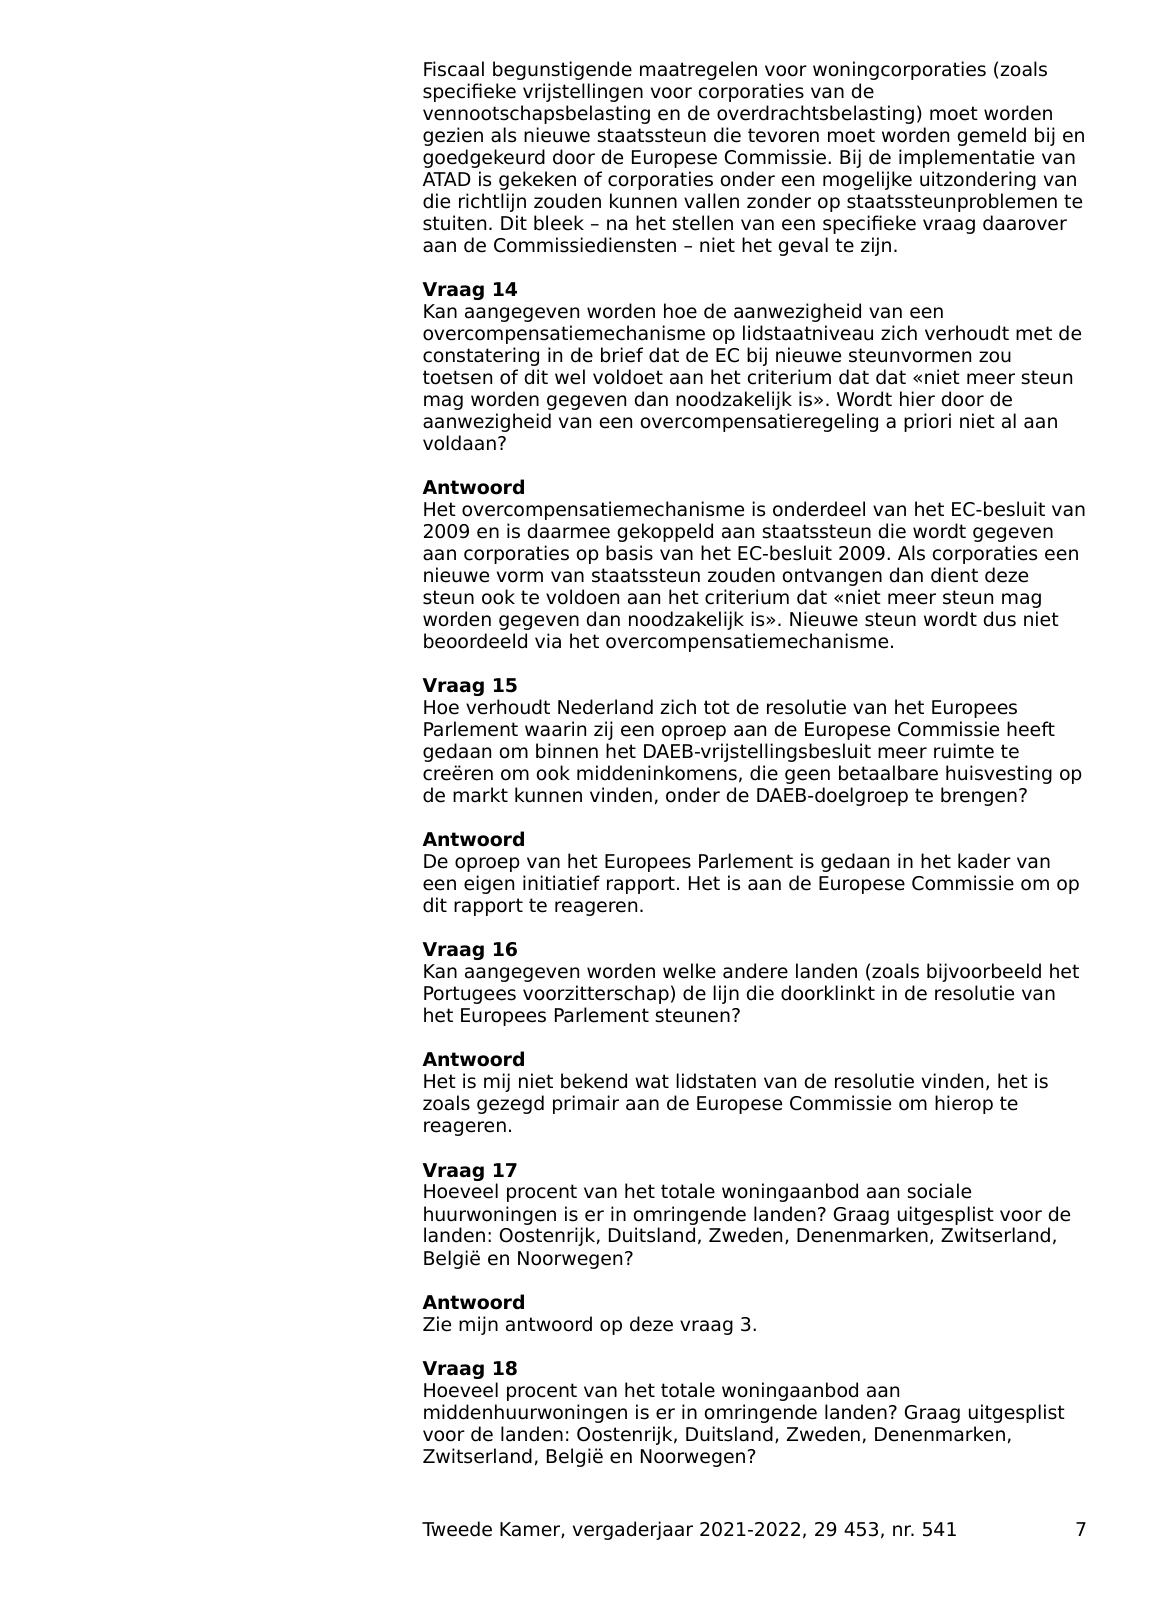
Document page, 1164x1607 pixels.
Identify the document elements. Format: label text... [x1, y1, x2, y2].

text Hoeveel procent van het totale woningaanbod aan sociale huurwoningen is er in omringende landen? Graag uitgesplist voor de landen: Oostenrijk, Duitsland, Zweden, Denenmarken, Zwitserland, België en Noorwegen? [422, 1181, 1087, 1269]
text Antwoord [422, 477, 1087, 499]
text Antwoord [422, 1049, 1087, 1071]
text Vraag 16 [422, 939, 1087, 961]
text Hoeveel procent van het totale woningaanbod aan middenhuurwoningen is er in omringende landen? Graag uitgesplist voor de landen: Oostenrijk, Duitsland, Zweden, Denenmarken, Zwitserland, België en Noorwegen? [422, 1380, 1087, 1468]
text Antwoord [422, 829, 1087, 851]
text Zie mijn antwoord op deze vraag 3. [422, 1313, 1087, 1336]
text Fiscaal begunstigende maatregelen voor woningcorporaties (zoals specifieke vrijstellingen voor corporaties van de vennootschapsbelasting en de overdrachtsbelasting) moet worden gezien als nieuwe staatssteun die tevoren moet worden gemeld bij en goedgekeurd door de Europese Commissie. Bij de implementatie van ATAD is gekeken of corporaties onder een mogelijke uitzondering van die richtlijn zouden kunnen vallen zonder op staatssteunproblemen te stuiten. Dit bleek – na het stellen van een specifieke vraag daarover aan de Commissiediensten – niet het geval te zijn. [422, 59, 1087, 257]
text Vraag 14 [422, 279, 1087, 301]
text Het is mij niet bekend wat lidstaten van de resolutie vinden, het is zoals gezegd primair aan de Europese Commissie om hierop te reageren. [422, 1071, 1087, 1137]
text Antwoord [422, 1292, 1087, 1313]
text De oproep van het Europees Parlement is gedaan in het kader van een eigen initiatief rapport. Het is aan de Europese Commissie om op dit rapport te reageren. [422, 851, 1087, 917]
text Kan aangegeven worden hoe de aanwezigheid van een overcompensatiemechanisme op lidstaatniveau zich verhoudt met de constatering in de brief dat de EC bij nieuwe steunvormen zou toetsen of dit wel voldoet aan het criterium dat dat «niet meer steun mag worden gegeven dan noodzakelijk is». Wordt hier door de aanwezigheid van een overcompensatieregeling a priori niet al aan voldaan? [422, 301, 1087, 455]
text Vraag 15 [422, 675, 1087, 697]
text Vraag 18 [422, 1358, 1087, 1380]
text Vraag 17 [422, 1159, 1087, 1181]
text Kan aangegeven worden welke andere landen (zoals bijvoorbeeld het Portugees voorzitterschap) de lijn die doorklinkt in de resolutie van het Europees Parlement steunen? [422, 961, 1087, 1027]
text Het overcompensatiemechanisme is onderdeel van het EC-besluit van 2009 en is daarmee gekoppeld aan staatssteun die wordt gegeven aan corporaties op basis van het EC-besluit 2009. Als corporaties een nieuwe vorm van staatssteun zouden ontvangen dan dient deze steun ook te voldoen aan het criterium dat «niet meer steun mag worden gegeven dan noodzakelijk is». Nieuwe steun wordt dus niet beoordeeld via het overcompensatiemechanisme. [422, 499, 1087, 653]
text Hoe verhoudt Nederland zich tot de resolutie van het Europees Parlement waarin zij een oproep aan de Europese Commissie heeft gedaan om binnen het DAEB-vrijstellingsbesluit meer ruimte te creëren om ook middeninkomens, die geen betaalbare huisvesting op de markt kunnen vinden, onder de DAEB-doelgroep te brengen? [422, 697, 1087, 807]
